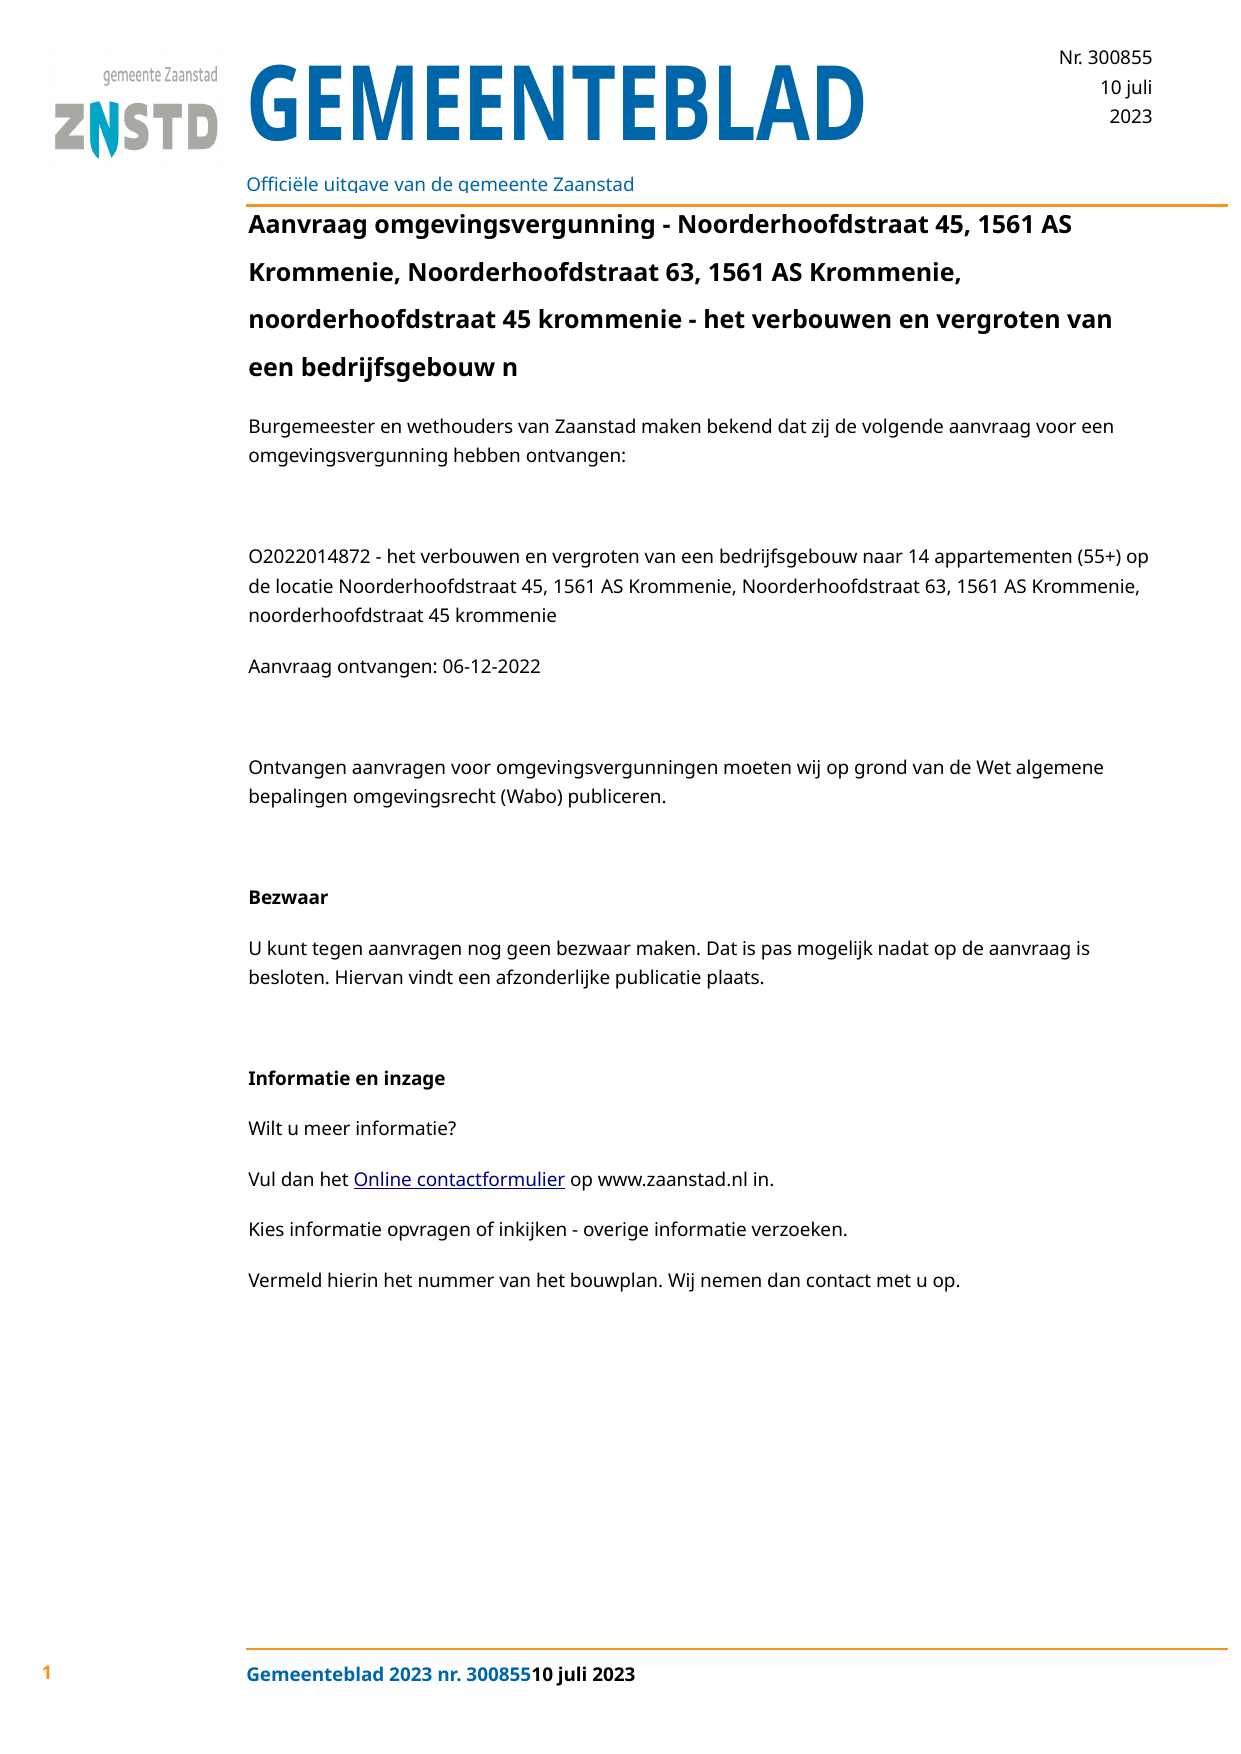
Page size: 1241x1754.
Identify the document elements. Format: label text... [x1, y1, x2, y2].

text Vul dan het Online contactformulier op www.zaanstad.nl in. [248, 1166, 1152, 1192]
text O2022014872 - het verbouwen en vergroten van een bedrijfsgebouw naar 14 appartementen (55+) op de locatie Noorderhoofdstraat 45, 1561 AS Krommenie, Noorderhoofdstraat 63, 1561 AS Krommenie, noorderhoofdstraat 45 krommenie [248, 543, 1152, 628]
text Kies informatie opvragen of inkijken - overige informatie verzoeken. [248, 1216, 1152, 1242]
text Burgemeester en wethouders van Zaanstad maken bekend dat zij de volgende aanvraag voor een omgevingsvergunning hebben ontvangen: [248, 413, 1152, 468]
text Vermeld hierin het nummer van het bouwplan. Wij nemen dan contact met u op. [248, 1267, 1152, 1293]
text Aanvraag ontvangen: 06-12-2022 [248, 653, 1152, 679]
text Wilt u meer informatie? [248, 1116, 1152, 1141]
picture [41, 47, 231, 172]
text Aanvraag omgevingsvergunning - Noorderhoofdstraat 45, 1561 AS Krommenie, Noorderhoofdstraat 63, 1561 AS Krommenie, noorderhoofdstraat 45 krommenie - het verbouwen en vergroten van een bedrijfsgebouw n [248, 207, 1152, 384]
text Bezwaar [248, 884, 1152, 910]
text U kunt tegen aanvragen nog geen bezwaar maken. Dat is pas mogelijk nadat op de aanvraag is besloten. Hiervan vindt een afzonderlijke publicatie plaats. [248, 935, 1152, 990]
text Ontvangen aanvragen voor omgevingsvergunningen moeten wij op grond van de Wet algemene bepalingen omgevingsrecht (Wabo) publiceren. [248, 754, 1152, 809]
text Informatie en inzage [248, 1065, 1152, 1091]
